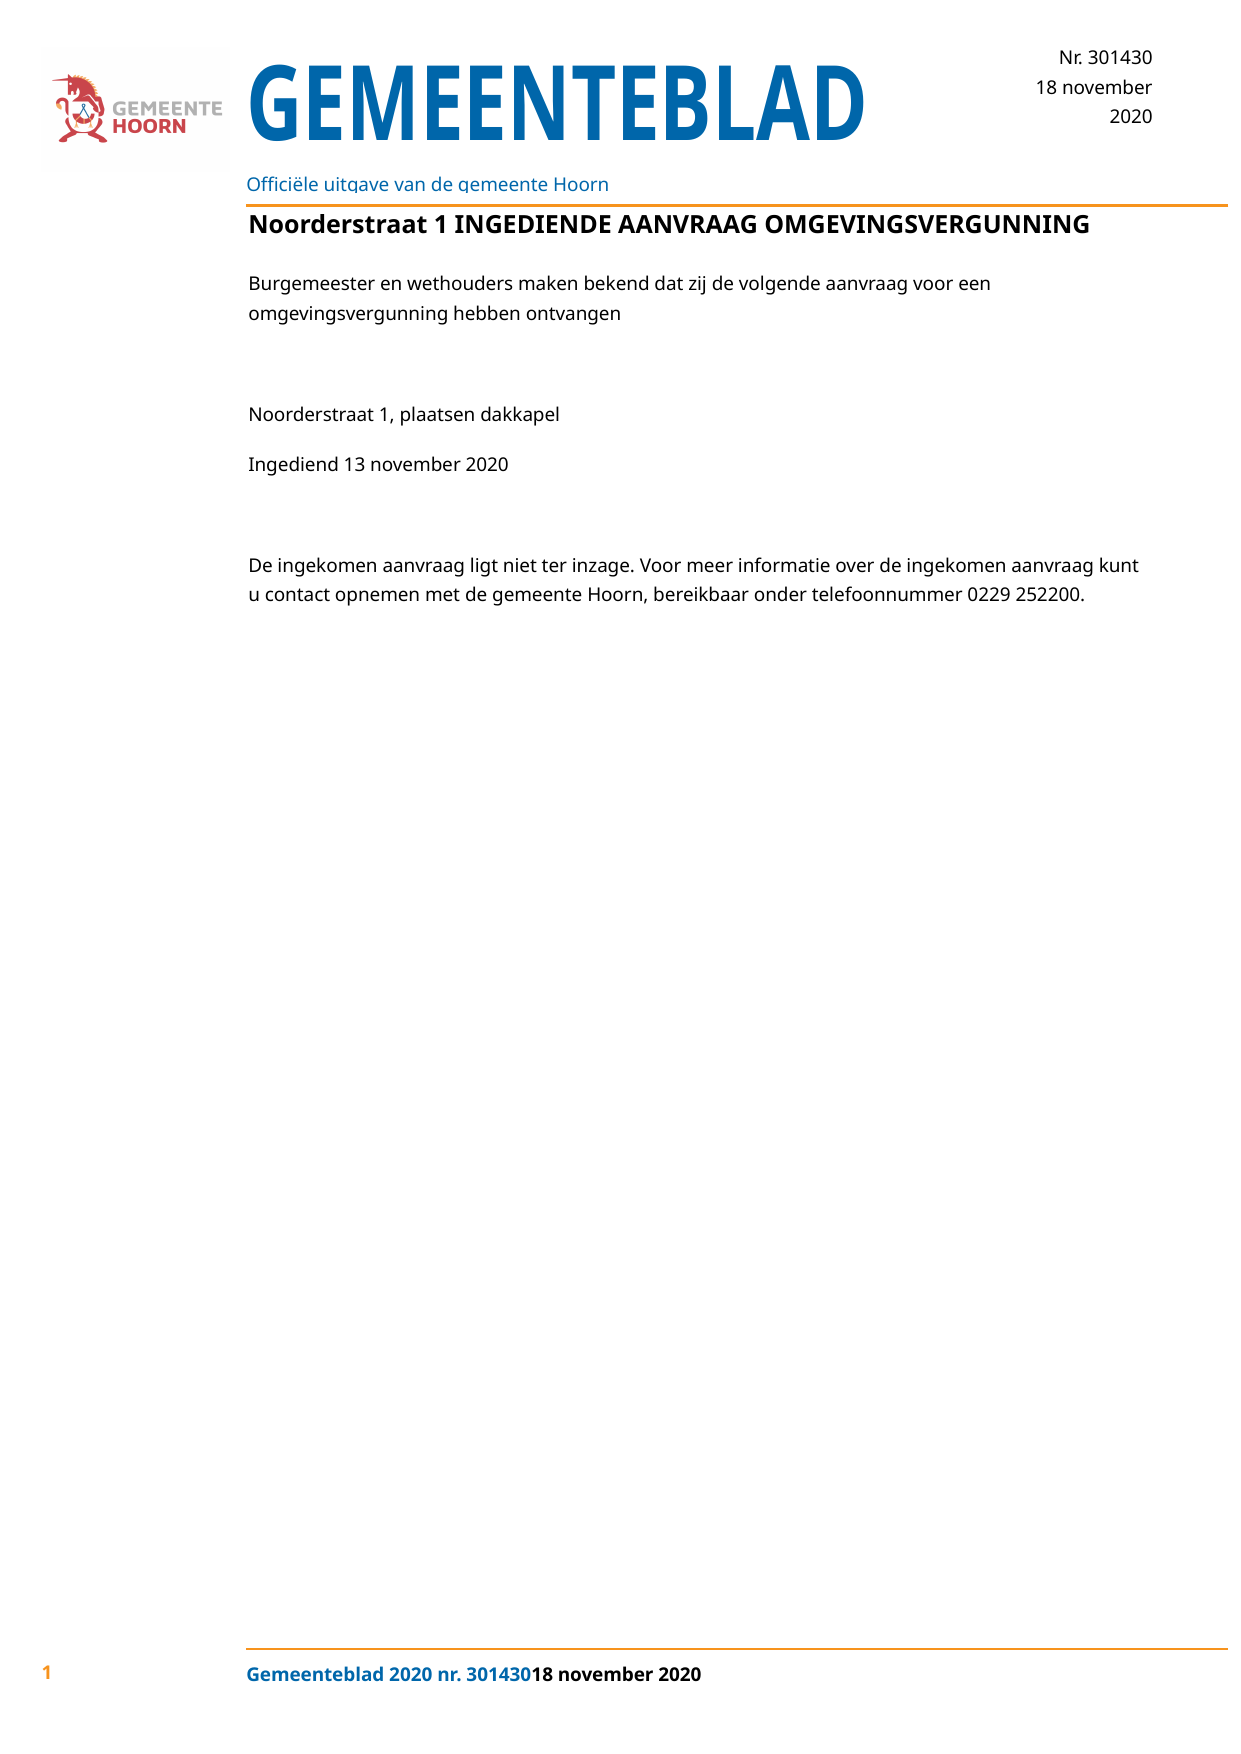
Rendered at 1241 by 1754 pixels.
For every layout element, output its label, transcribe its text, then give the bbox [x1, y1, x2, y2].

text Burgemeester en wethouders maken bekend dat zij de volgende aanvraag voor een omgevingsvergunning hebben ontvangen [248, 270, 1152, 326]
text De ingekomen aanvraag ligt niet ter inzage. Voor meer informatie over de ingekomen aanvraag kunt u contact opnemen met de gemeente Hoorn, bereikbaar onder telefoonnummer 0229 252200. [248, 552, 1152, 607]
text Ingediend 13 november 2020 [248, 451, 1152, 477]
text Noorderstraat 1 INGEDIENDE AANVRAAG OMGEVINGSVERGUNNING [248, 207, 1152, 241]
picture [41, 47, 231, 172]
text Noorderstraat 1, plaatsen dakkapel [248, 401, 1152, 426]
